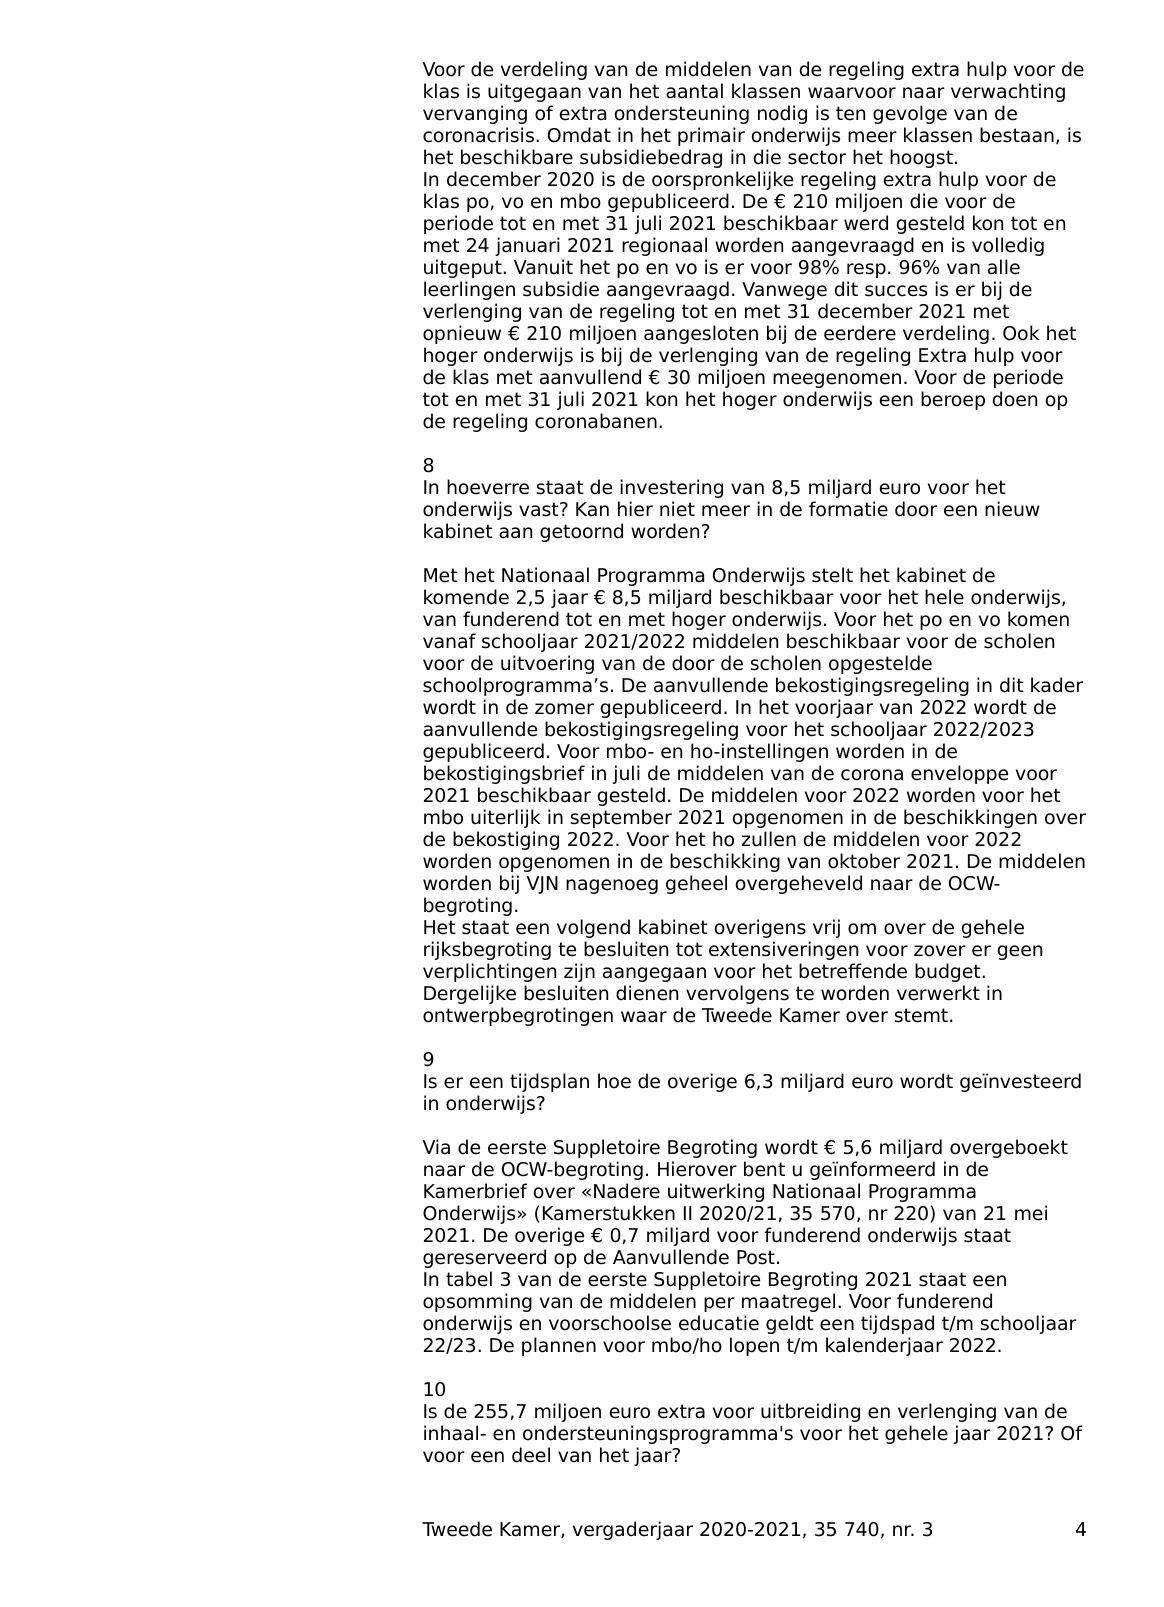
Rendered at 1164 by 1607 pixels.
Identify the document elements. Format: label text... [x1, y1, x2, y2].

text Is de 255,7 miljoen euro extra voor uitbreiding en verlenging van de inhaal- en ondersteuningsprogramma's voor het gehele jaar 2021? Of voor een deel van het jaar? [422, 1401, 1087, 1467]
text Het staat een volgend kabinet overigens vrij om over de gehele rijksbegroting te besluiten tot extensiveringen voor zover er geen verplichtingen zijn aangegaan voor het betreffende budget. Dergelijke besluiten dienen vervolgens te worden verwerkt in ontwerpbegrotingen waar de Tweede Kamer over stemt. [422, 917, 1087, 1027]
text Via de eerste Suppletoire Begroting wordt € 5,6 miljard overgeboekt naar de OCW-begroting. Hierover bent u geïnformeerd in de Kamerbrief over «Nadere uitwerking Nationaal Programma Onderwijs» (Kamerstukken II 2020/21, 35 570, nr 220) van 21 mei 2021. De overige € 0,7 miljard voor funderend onderwijs staat gereserveerd op de Aanvullende Post. [422, 1137, 1087, 1269]
text 9 [422, 1049, 1087, 1071]
text 8 [422, 455, 1087, 477]
text In tabel 3 van de eerste Suppletoire Begroting 2021 staat een opsomming van de middelen per maatregel. Voor funderend onderwijs en voorschoolse educatie geldt een tijdspad t/m schooljaar 22/23. De plannen voor mbo/ho lopen t/m kalenderjaar 2022. [422, 1269, 1087, 1357]
text Met het Nationaal Programma Onderwijs stelt het kabinet de komende 2,5 jaar € 8,5 miljard beschikbaar voor het hele onderwijs, van funderend tot en met hoger onderwijs. Voor het po en vo komen vanaf schooljaar 2021/2022 middelen beschikbaar voor de scholen voor de uitvoering van de door de scholen opgestelde schoolprogramma’s. De aanvullende bekostigingsregeling in dit kader wordt in de zomer gepubliceerd. In het voorjaar van 2022 wordt de aanvullende bekostigingsregeling voor het schooljaar 2022/2023 gepubliceerd. Voor mbo- en ho-instellingen worden in de bekostigingsbrief in juli de middelen van de corona enveloppe voor 2021 beschikbaar gesteld. De middelen voor 2022 worden voor het mbo uiterlijk in september 2021 opgenomen in de beschikkingen over de bekostiging 2022. Voor het ho zullen de middelen voor 2022 worden opgenomen in de beschikking van oktober 2021. De middelen worden bij VJN nagenoeg geheel overgeheveld naar de OCW-begroting. [422, 565, 1087, 917]
text In hoeverre staat de investering van 8,5 miljard euro voor het onderwijs vast? Kan hier niet meer in de formatie door een nieuw kabinet aan getoornd worden? [422, 477, 1087, 543]
text Is er een tijdsplan hoe de overige 6,3 miljard euro wordt geïnvesteerd in onderwijs? [422, 1071, 1087, 1115]
text In december 2020 is de oorspronkelijke regeling extra hulp voor de klas po, vo en mbo gepubliceerd. De € 210 miljoen die voor de periode tot en met 31 juli 2021 beschikbaar werd gesteld kon tot en met 24 januari 2021 regionaal worden aangevraagd en is volledig uitgeput. Vanuit het po en vo is er voor 98% resp. 96% van alle leerlingen subsidie aangevraagd. Vanwege dit succes is er bij de verlenging van de regeling tot en met 31 december 2021 met opnieuw € 210 miljoen aangesloten bij de eerdere verdeling. Ook het hoger onderwijs is bij de verlenging van de regeling Extra hulp voor de klas met aanvullend € 30 miljoen meegenomen. Voor de periode tot en met 31 juli 2021 kon het hoger onderwijs een beroep doen op de regeling coronabanen. [422, 169, 1087, 433]
text 10 [422, 1379, 1087, 1401]
text Voor de verdeling van de middelen van de regeling extra hulp voor de klas is uitgegaan van het aantal klassen waarvoor naar verwachting vervanging of extra ondersteuning nodig is ten gevolge van de coronacrisis. Omdat in het primair onderwijs meer klassen bestaan, is het beschikbare subsidiebedrag in die sector het hoogst. [422, 59, 1087, 169]
